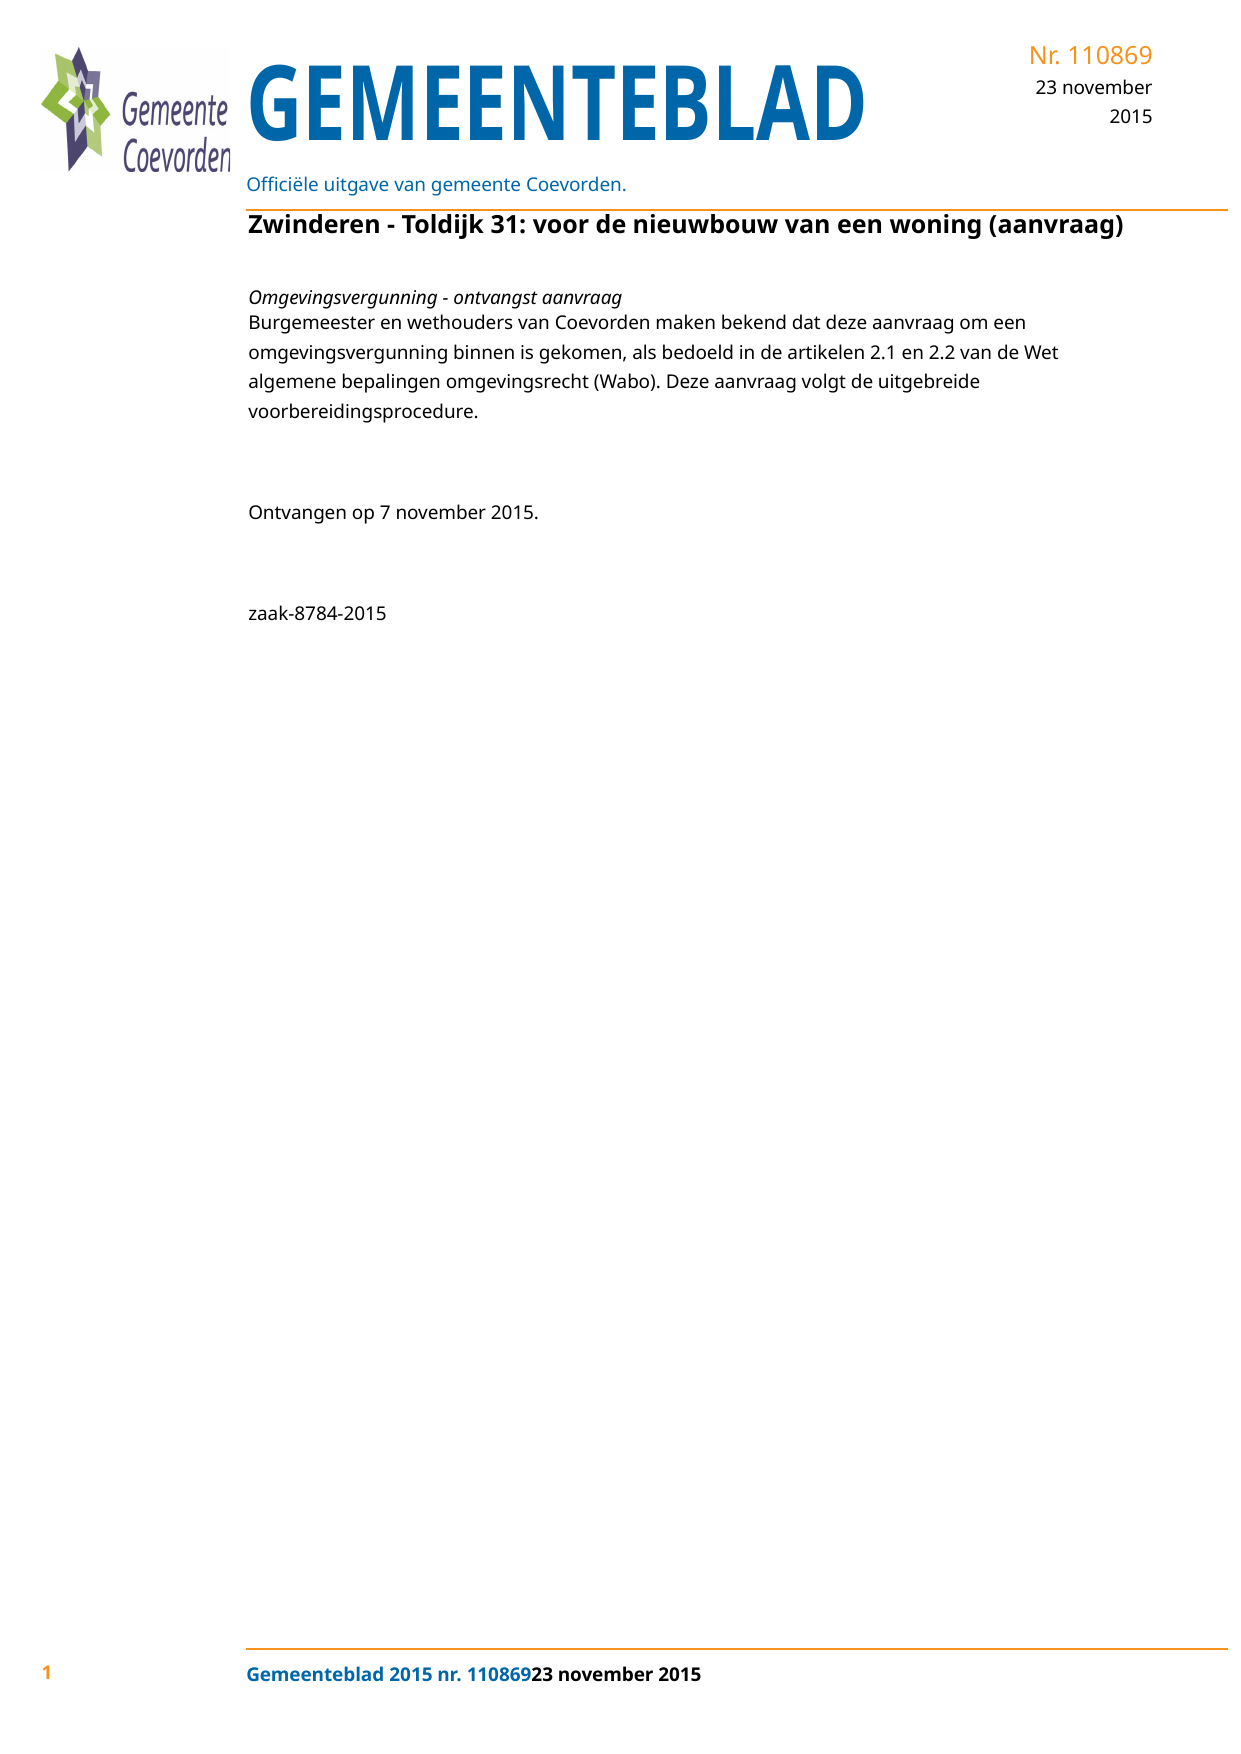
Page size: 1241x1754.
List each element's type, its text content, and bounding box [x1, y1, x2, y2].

text Burgemeester en wethouders van Coevorden maken bekend dat deze aanvraag om een omgevingsvergunning binnen is gekomen, als bedoeld in de artikelen 2.1 en 2.2 van de Wet algemene bepalingen omgevingsrecht (Wabo). Deze aanvraag volgt de uitgebreide voorbereidingsprocedure. [248, 309, 1152, 424]
picture [41, 47, 231, 172]
text Zwinderen - Toldijk 31: voor de nieuwbouw van een woning (aanvraag) [248, 211, 1152, 241]
text Omgevingsvergunning - ontvangst aanvraag [248, 284, 1152, 309]
text Ontvangen op 7 november 2015. [248, 499, 1152, 525]
text zaak-8784-2015 [248, 600, 1152, 626]
